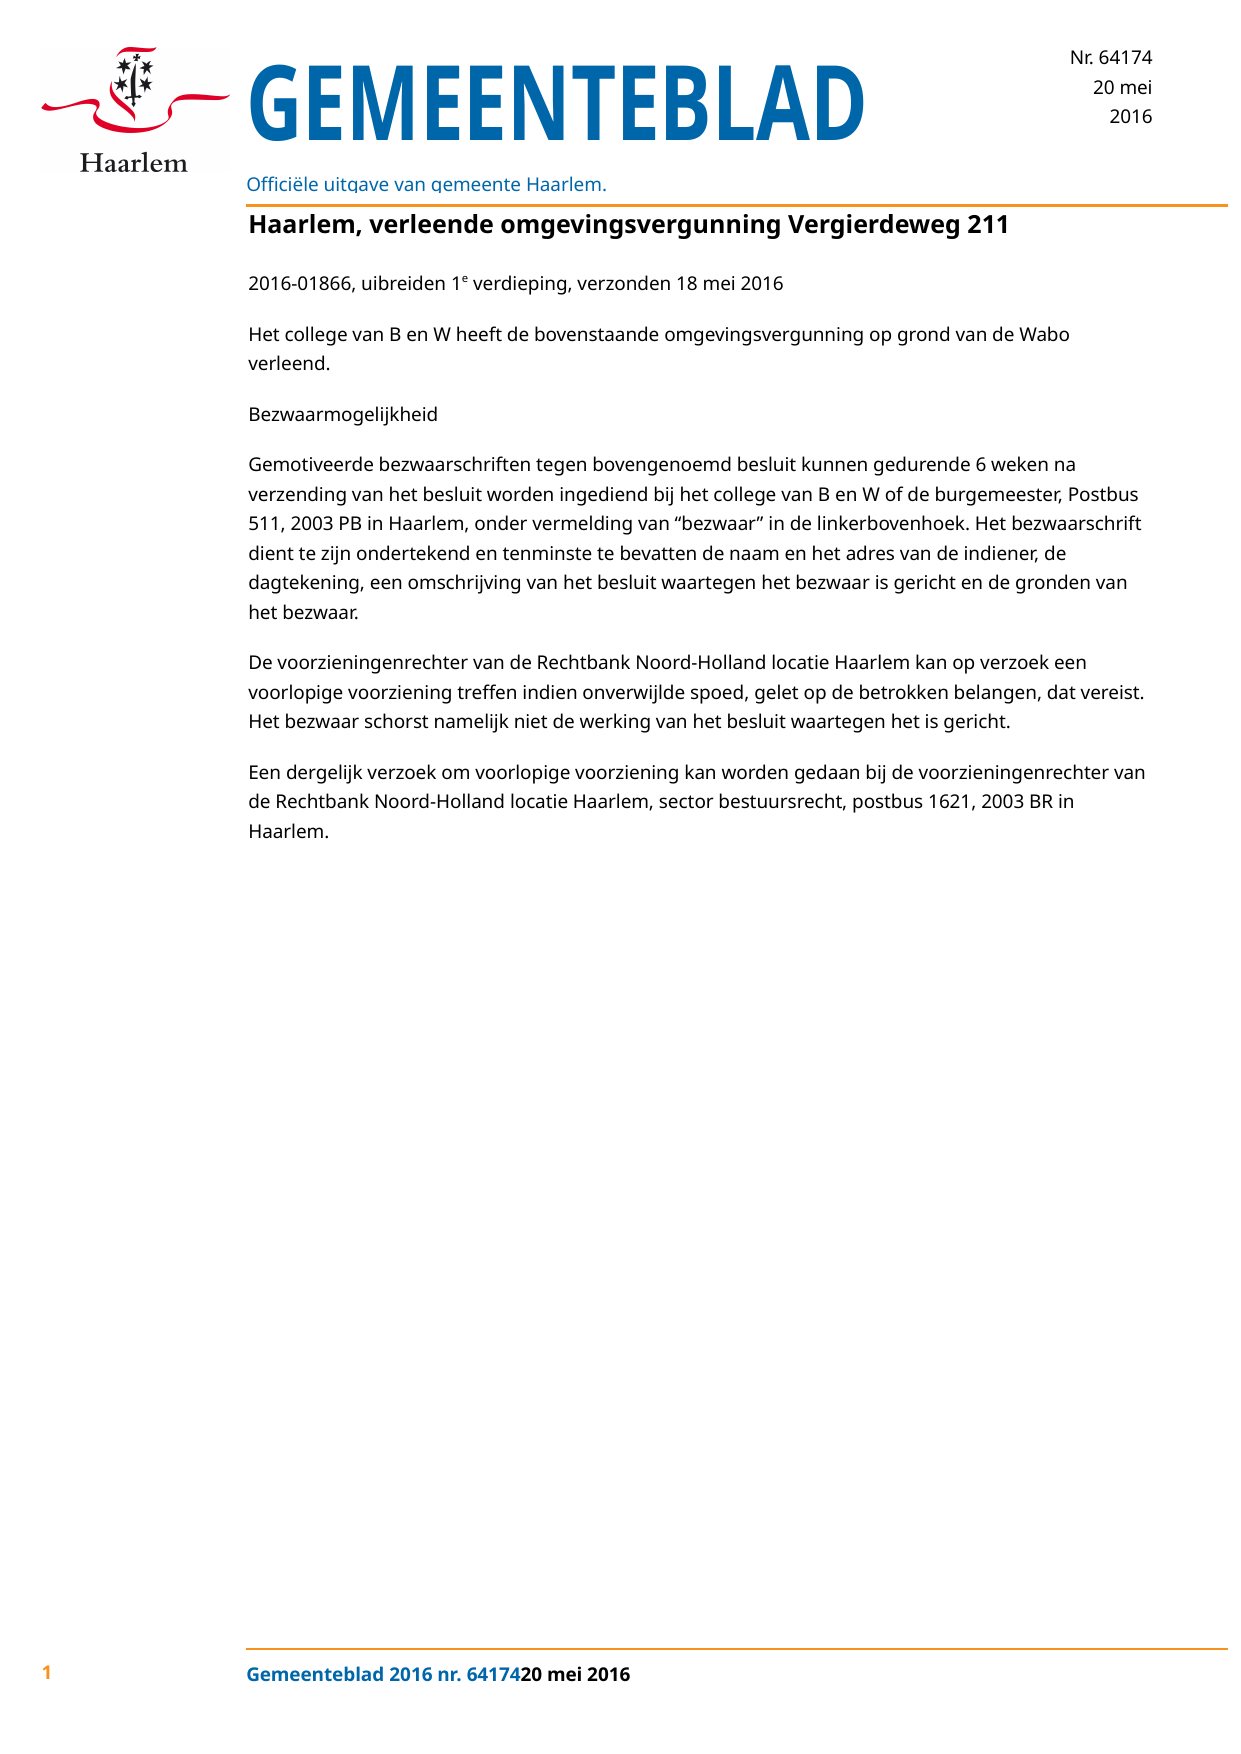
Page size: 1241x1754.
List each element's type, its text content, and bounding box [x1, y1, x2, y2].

picture [41, 47, 231, 172]
text Bezwaarmogelijkheid [248, 401, 1152, 426]
text 2016-01866, uibreiden 1e verdieping, verzonden 18 mei 2016 [248, 270, 1152, 296]
text Een dergelijk verzoek om voorlopige voorziening kan worden gedaan bij de voorzieningenrechter van de Rechtbank Noord-Holland locatie Haarlem, sector bestuursrecht, postbus 1621, 2003 BR in Haarlem. [248, 759, 1152, 844]
text Haarlem, verleende omgevingsvergunning Vergierdeweg 211 [248, 207, 1152, 241]
text Het college van B en W heeft de bovenstaande omgevingsvergunning op grond van de Wabo verleend. [248, 321, 1152, 376]
text De voorzieningenrechter van de Rechtbank Noord-Holland locatie Haarlem kan op verzoek een voorlopige voorziening treffen indien onverwijlde spoed, gelet op de betrokken belangen, dat vereist. Het bezwaar schorst namelijk niet de werking van het besluit waartegen het is gericht. [248, 649, 1152, 734]
text Gemotiveerde bezwaarschriften tegen bovengenoemd besluit kunnen gedurende 6 weken na verzending van het besluit worden ingediend bij het college van B en W of de burgemeester, Postbus 511, 2003 PB in Haarlem, onder vermelding van “bezwaar” in de linkerbovenhoek. Het bezwaarschrift dient te zijn ondertekend en tenminste te bevatten de naam en het adres van de indiener, de dagtekening, een omschrijving van het besluit waartegen het bezwaar is gericht en de gronden van het bezwaar. [248, 451, 1152, 625]
